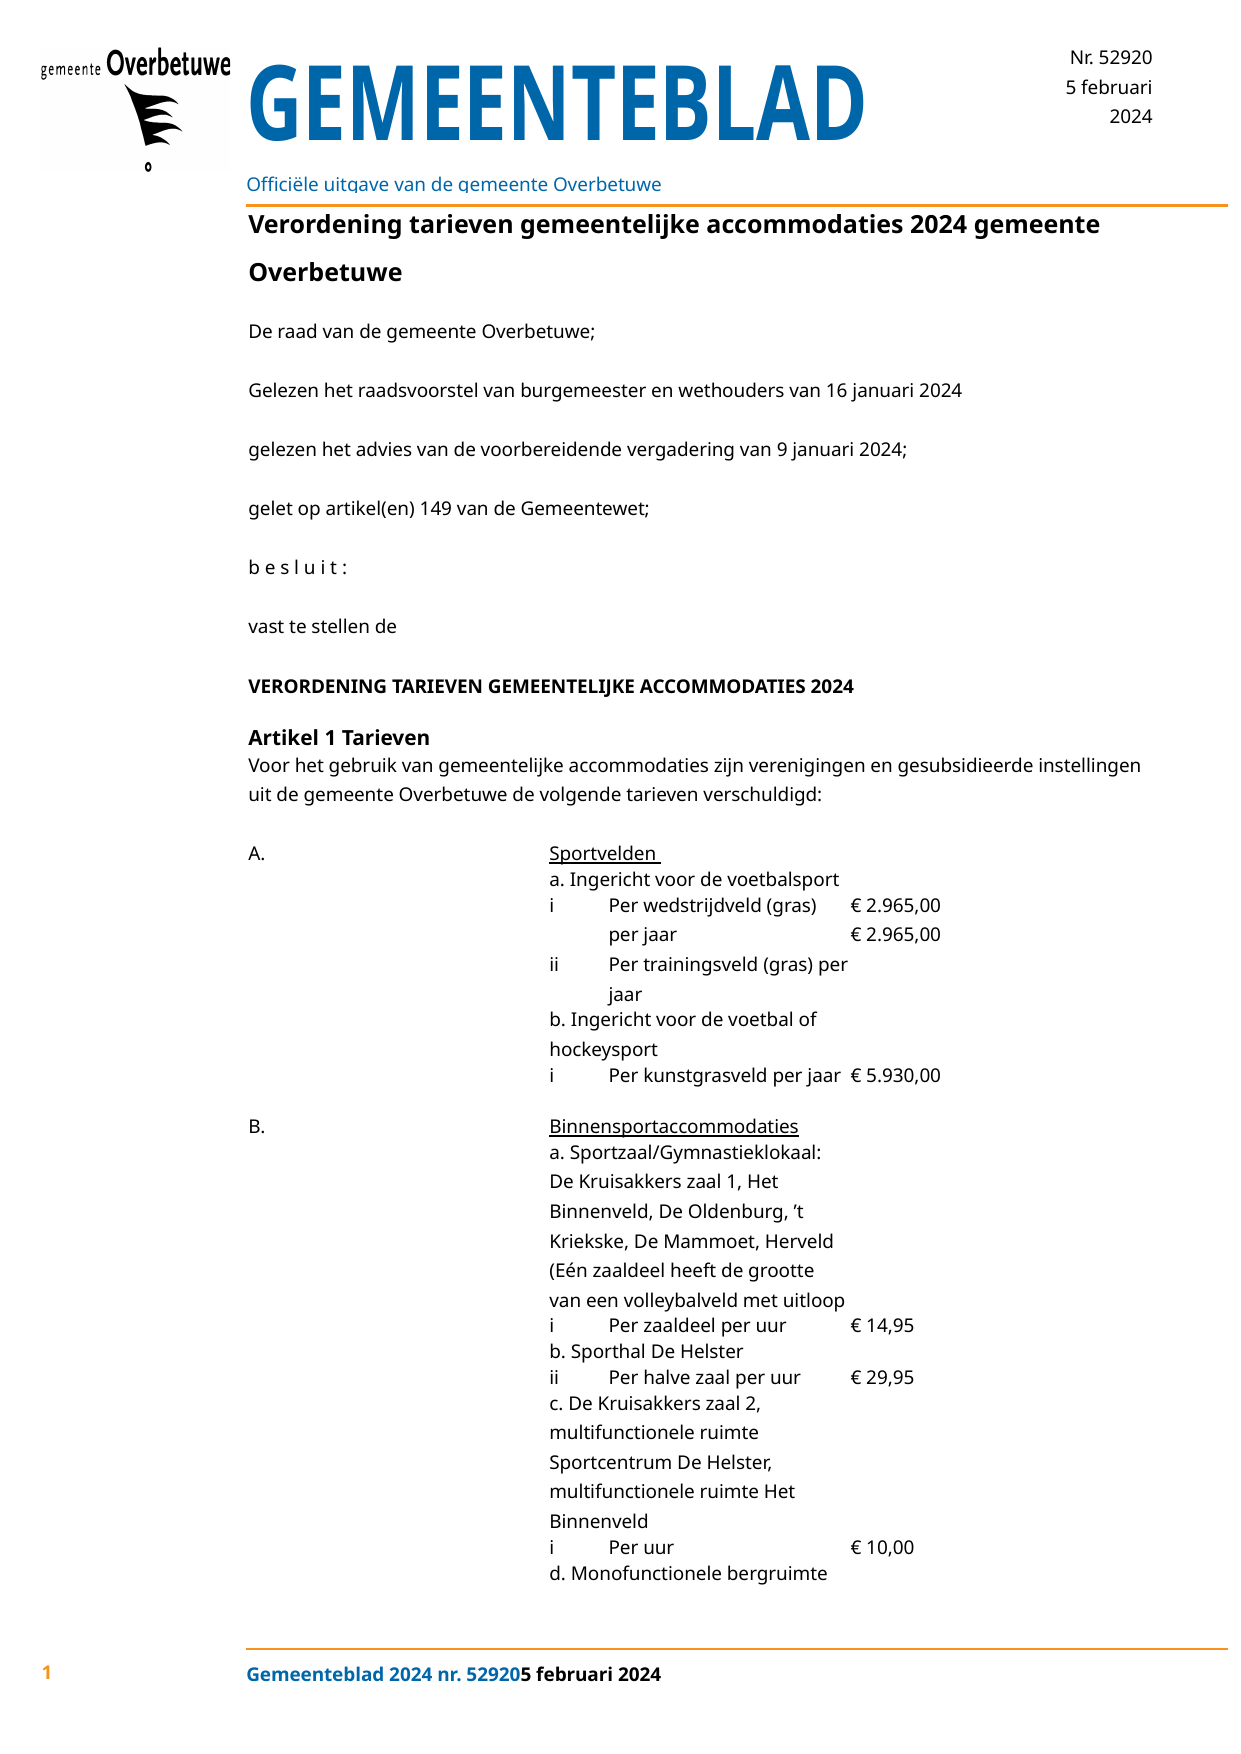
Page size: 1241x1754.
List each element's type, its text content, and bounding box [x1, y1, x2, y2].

table_cell c. De Kruisakkers zaal 2, multifunctionele ruimte Sportcentrum De Helster, multifunctionele ruimte Het Binnenveld [549, 1390, 850, 1534]
table_header A. [248, 841, 549, 866]
table_cell b. Ingericht voor de voetbal of hockeysport [549, 1007, 850, 1062]
table_cell Per uur [549, 1534, 850, 1560]
picture [41, 47, 231, 172]
table_cell [248, 1313, 549, 1338]
table_cell € 14,95 [850, 1313, 1152, 1338]
table_cell d. Monofunctionele bergruimte [549, 1560, 850, 1585]
table_cell Per zaaldeel per uur [549, 1313, 850, 1338]
table_cell [850, 1007, 1152, 1062]
table_cell b. Sporthal De Helster [549, 1339, 850, 1364]
table_cell [248, 1534, 549, 1560]
table_cell [248, 1088, 549, 1113]
table_cell [248, 1390, 549, 1534]
table_cell [850, 1560, 1152, 1585]
table_cell [248, 1007, 549, 1062]
table_cell [248, 1062, 549, 1088]
table_cell [850, 1339, 1152, 1364]
text De raad van de gemeente Overbetuwe; [248, 318, 1152, 344]
table_cell Per wedstrijdveld (gras) per jaar Per trainingsveld (gras) per jaar [549, 892, 850, 1007]
table_cell € 29,95 [850, 1364, 1152, 1390]
text gelet op artikel(en) 149 van de Gemeentewet; [248, 495, 1152, 521]
table_cell [248, 1139, 549, 1313]
table_cell € 2.965,00 € 2.965,00 [850, 892, 1152, 1007]
table_cell [248, 1560, 549, 1585]
table_cell [850, 1139, 1152, 1313]
table_cell [549, 1088, 850, 1113]
table_cell [850, 1390, 1152, 1534]
table_header [850, 841, 1152, 866]
text b e s l u i t : [248, 554, 1152, 580]
text gelezen het advies van de voorbereidende vergadering van 9 januari 2024; [248, 436, 1152, 462]
table_cell € 5.930,00 [850, 1062, 1152, 1088]
table_cell B. [248, 1113, 549, 1139]
text Gelezen het raadsvoorstel van burgemeester en wethouders van 16 januari 2024 [248, 377, 1152, 403]
text vast te stellen de [248, 614, 1152, 639]
table_cell Binnensportaccommodaties [549, 1113, 850, 1139]
table_cell [850, 866, 1152, 892]
text VERORDENING TARIEVEN GEMEENTELIJKE ACCOMMODATIES 2024 [248, 673, 1152, 699]
table_cell [248, 1339, 549, 1364]
table_cell [850, 1088, 1152, 1113]
table_cell € 10,00 [850, 1534, 1152, 1560]
table_cell Per kunstgrasveld per jaar [549, 1062, 850, 1088]
text Voor het gebruik van gemeentelijke accommodaties zijn verenigingen en gesubsidieerde instellingen uit de gemeente Overbetuwe de volgende tarieven verschuldigd: [248, 752, 1152, 807]
table_cell [248, 1364, 549, 1390]
text Artikel 1 Tarieven [248, 723, 1152, 752]
table_header Sportvelden [549, 841, 850, 866]
text Verordening tarieven gemeentelijke accommodaties 2024 gemeente Overbetuwe [248, 207, 1152, 288]
table_cell [248, 866, 549, 892]
table_cell [248, 892, 549, 1007]
table_cell Per halve zaal per uur [549, 1364, 850, 1390]
table_cell a. Ingericht voor de voetbalsport [549, 866, 850, 892]
table_cell [850, 1113, 1152, 1139]
table_cell a. Sportzaal/Gymnastieklokaal: De Kruisakkers zaal 1, Het Binnenveld, De Oldenburg, ’t Kriekske, De Mammoet, Herveld (Eén zaaldeel heeft de grootte van een volleybalveld met uitloop [549, 1139, 850, 1313]
